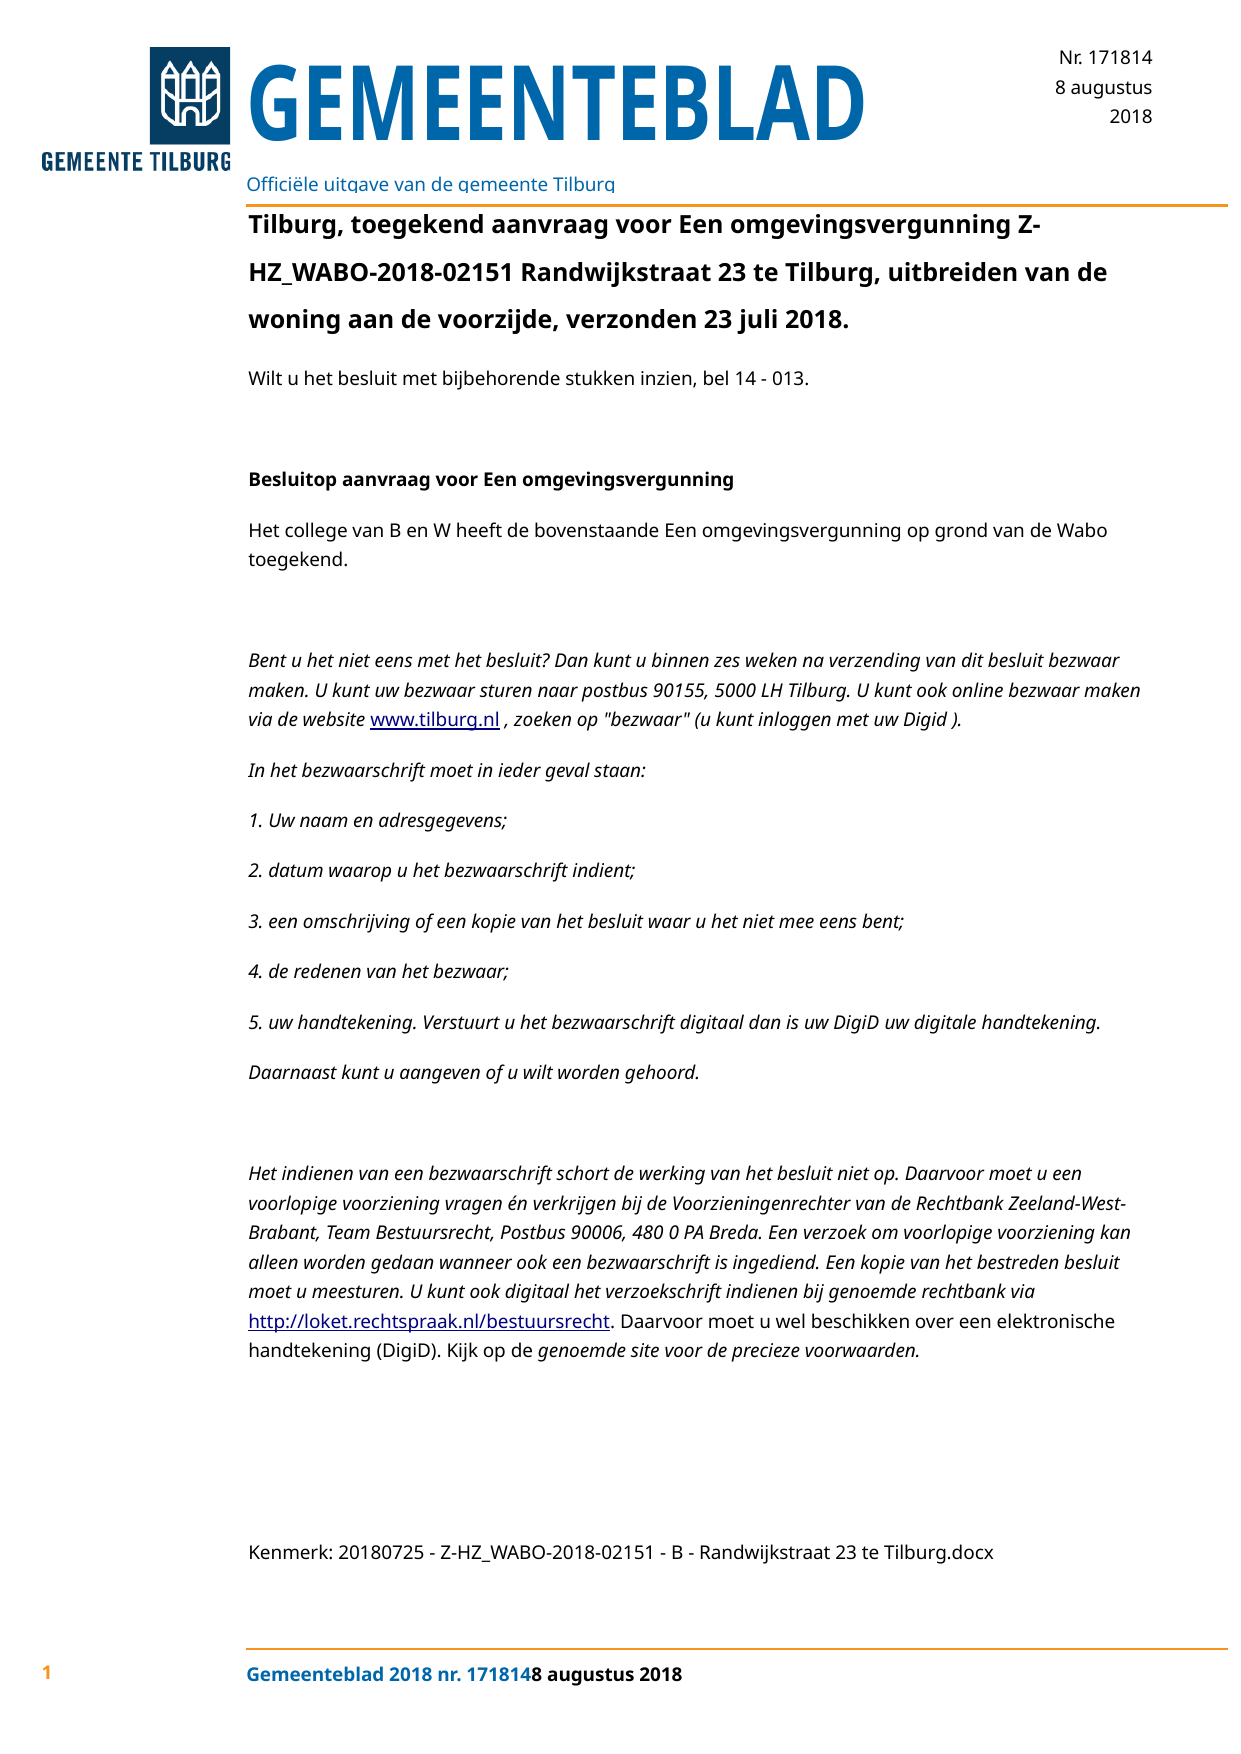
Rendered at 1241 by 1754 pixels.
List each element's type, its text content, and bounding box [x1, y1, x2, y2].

text 1. Uw naam en adresgegevens; [248, 807, 1152, 833]
text 5. uw handtekening. Verstuurt u het bezwaarschrift digitaal dan is uw DigiD uw digitale handtekening. [248, 1009, 1152, 1034]
text In het bezwaarschrift moet in ieder geval staan: [248, 757, 1152, 782]
text 3. een omschrijving of een kopie van het besluit waar u het niet mee eens bent; [248, 908, 1152, 934]
text Besluitop aanvraag voor Een omgevingsvergunning [248, 466, 1152, 492]
text Wilt u het besluit met bijbehorende stukken inzien, bel 14 - 013. [248, 366, 1152, 391]
text Kenmerk: 20180725 - Z-HZ_WABO-2018-02151 - B - Randwijkstraat 23 te Tilburg.docx [248, 1539, 1152, 1565]
text Bent u het niet eens met het besluit? Dan kunt u binnen zes weken na verzending van dit besluit bezwaar maken. U kunt uw bezwaar sturen naar postbus 90155, 5000 LH Tilburg. U kunt ook online bezwaar maken via de website www.tilburg.nl , zoeken op "bezwaar" (u kunt inloggen met uw Digid ). [248, 647, 1152, 732]
text Daarnaast kunt u aangeven of u wilt worden gehoord. [248, 1059, 1152, 1085]
text 2. datum waarop u het bezwaarschrift indient; [248, 858, 1152, 883]
picture [41, 47, 231, 172]
text 4. de redenen van het bezwaar; [248, 958, 1152, 984]
text Het college van B en W heeft de bovenstaande Een omgevingsvergunning op grond van de Wabo toegekend. [248, 517, 1152, 572]
text Het indienen van een bezwaarschrift schort de werking van het besluit niet op. Daarvoor moet u een voorlopige voorziening vragen én verkrijgen bij de Voorzieningenrechter van de Rechtbank Zeeland-West-Brabant, Team Bestuursrecht, Postbus 90006, 480 0 PA Breda. Een verzoek om voorlopige voorziening kan alleen worden gedaan wanneer ook een bezwaarschrift is ingediend. Een kopie van het bestreden besluit moet u meesturen. U kunt ook digitaal het verzoekschrift indienen bij genoemde rechtbank via http://loket.rechtspraak.nl/bestuursrecht. Daarvoor moet u wel beschikken over een elektronische handtekening (DigiD). Kijk op de genoemde site voor de precieze voorwaarden. [248, 1160, 1152, 1363]
text Tilburg, toegekend aanvraag voor Een omgevingsvergunning Z-HZ_WABO-2018-02151 Randwijkstraat 23 te Tilburg, uitbreiden van de woning aan de voorzijde, verzonden 23 juli 2018. [248, 207, 1152, 336]
